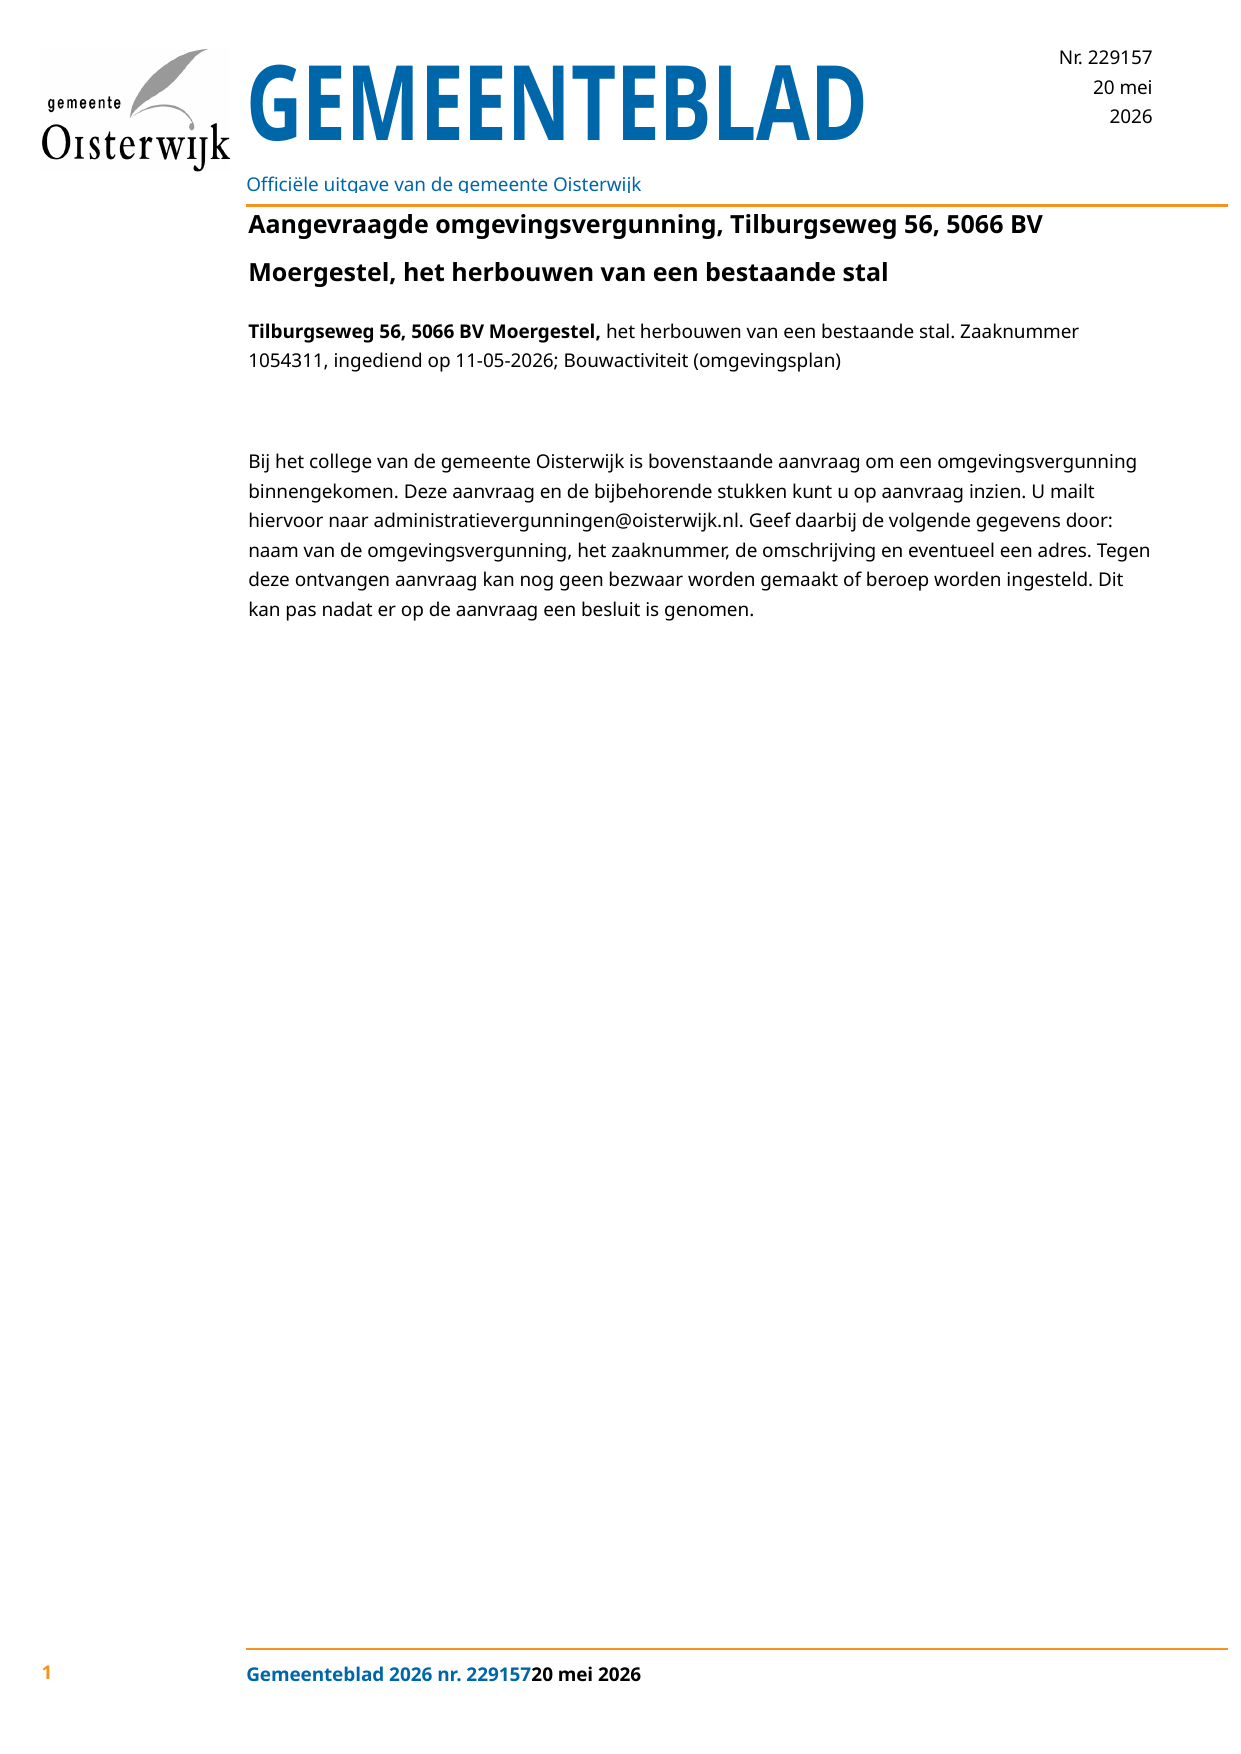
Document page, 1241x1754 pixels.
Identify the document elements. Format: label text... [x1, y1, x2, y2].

picture [41, 47, 231, 172]
text Tilburgseweg 56, 5066 BV Moergestel, het herbouwen van een bestaande stal. Zaaknummer 1054311, ingediend op 11-05-2026; Bouwactiviteit (omgevingsplan) [248, 318, 1152, 373]
text Aangevraagde omgevingsvergunning, Tilburgseweg 56, 5066 BV Moergestel, het herbouwen van een bestaande stal [248, 207, 1152, 288]
text Bij het college van de gemeente Oisterwijk is bovenstaande aanvraag om een omgevingsvergunning binnengekomen. Deze aanvraag en de bijbehorende stukken kunt u op aanvraag inzien. U mailt hiervoor naar administratievergunningen@oisterwijk.nl. Geef daarbij de volgende gegevens door: naam van de omgevingsvergunning, het zaaknummer, de omschrijving en eventueel een adres. Tegen deze ontvangen aanvraag kan nog geen bezwaar worden gemaakt of beroep worden ingesteld. Dit kan pas nadat er op de aanvraag een besluit is genomen. [248, 448, 1152, 622]
